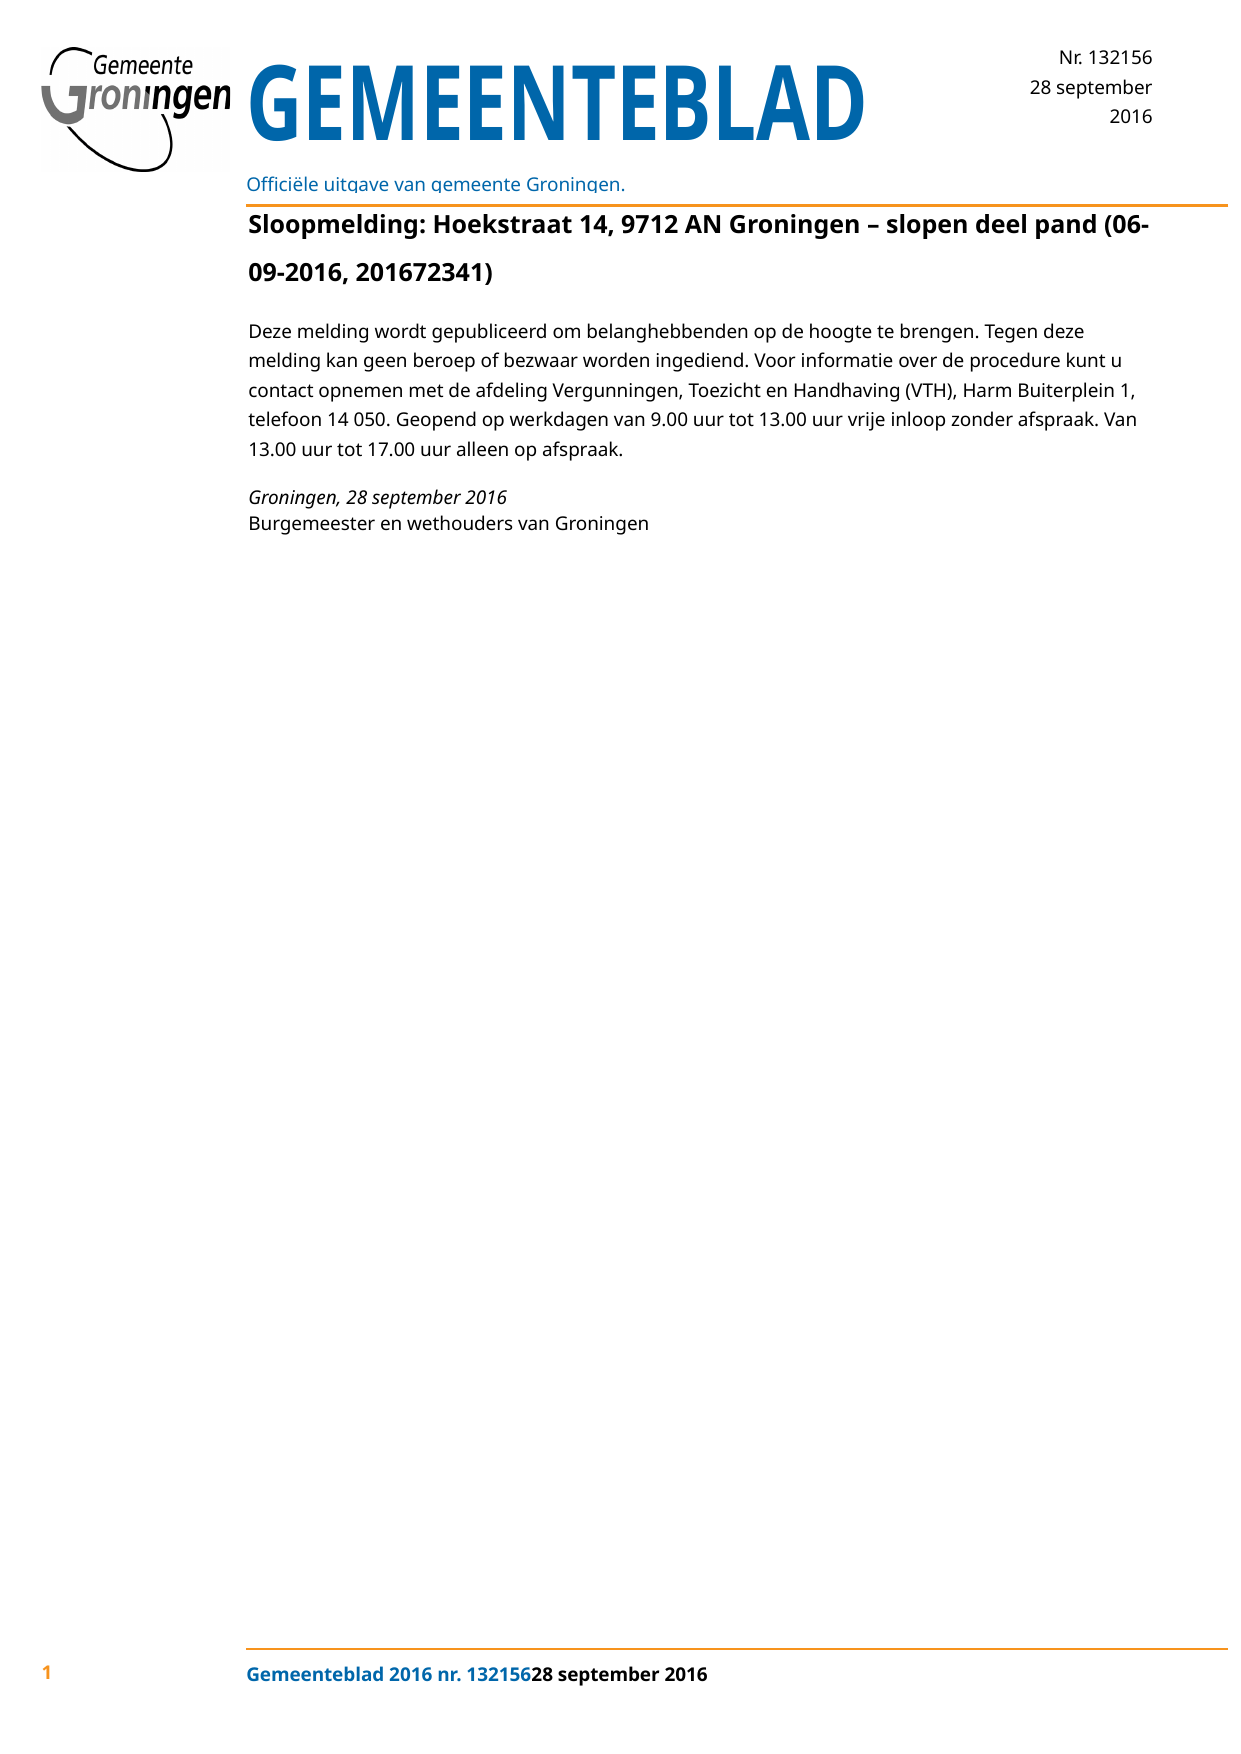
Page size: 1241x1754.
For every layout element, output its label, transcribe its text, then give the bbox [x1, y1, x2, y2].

text Deze melding wordt gepubliceerd om belanghebbenden op de hoogte te brengen. Tegen deze melding kan geen beroep of bezwaar worden ingediend. Voor informatie over de procedure kunt u contact opnemen met de afdeling Vergunningen, Toezicht en Handhaving (VTH), Harm Buiterplein 1, telefoon 14 050. Geopend op werkdagen van 9.00 uur tot 13.00 uur vrije inloop zonder afspraak. Van 13.00 uur tot 17.00 uur alleen op afspraak. [248, 318, 1152, 462]
picture [41, 47, 231, 172]
text Sloopmelding: Hoekstraat 14, 9712 AN Groningen – slopen deel pand (06-09-2016, 201672341) [248, 207, 1152, 288]
text Burgemeester en wethouders van Groningen [248, 510, 1152, 536]
text Groningen, 28 september 2016 [248, 484, 1152, 510]
